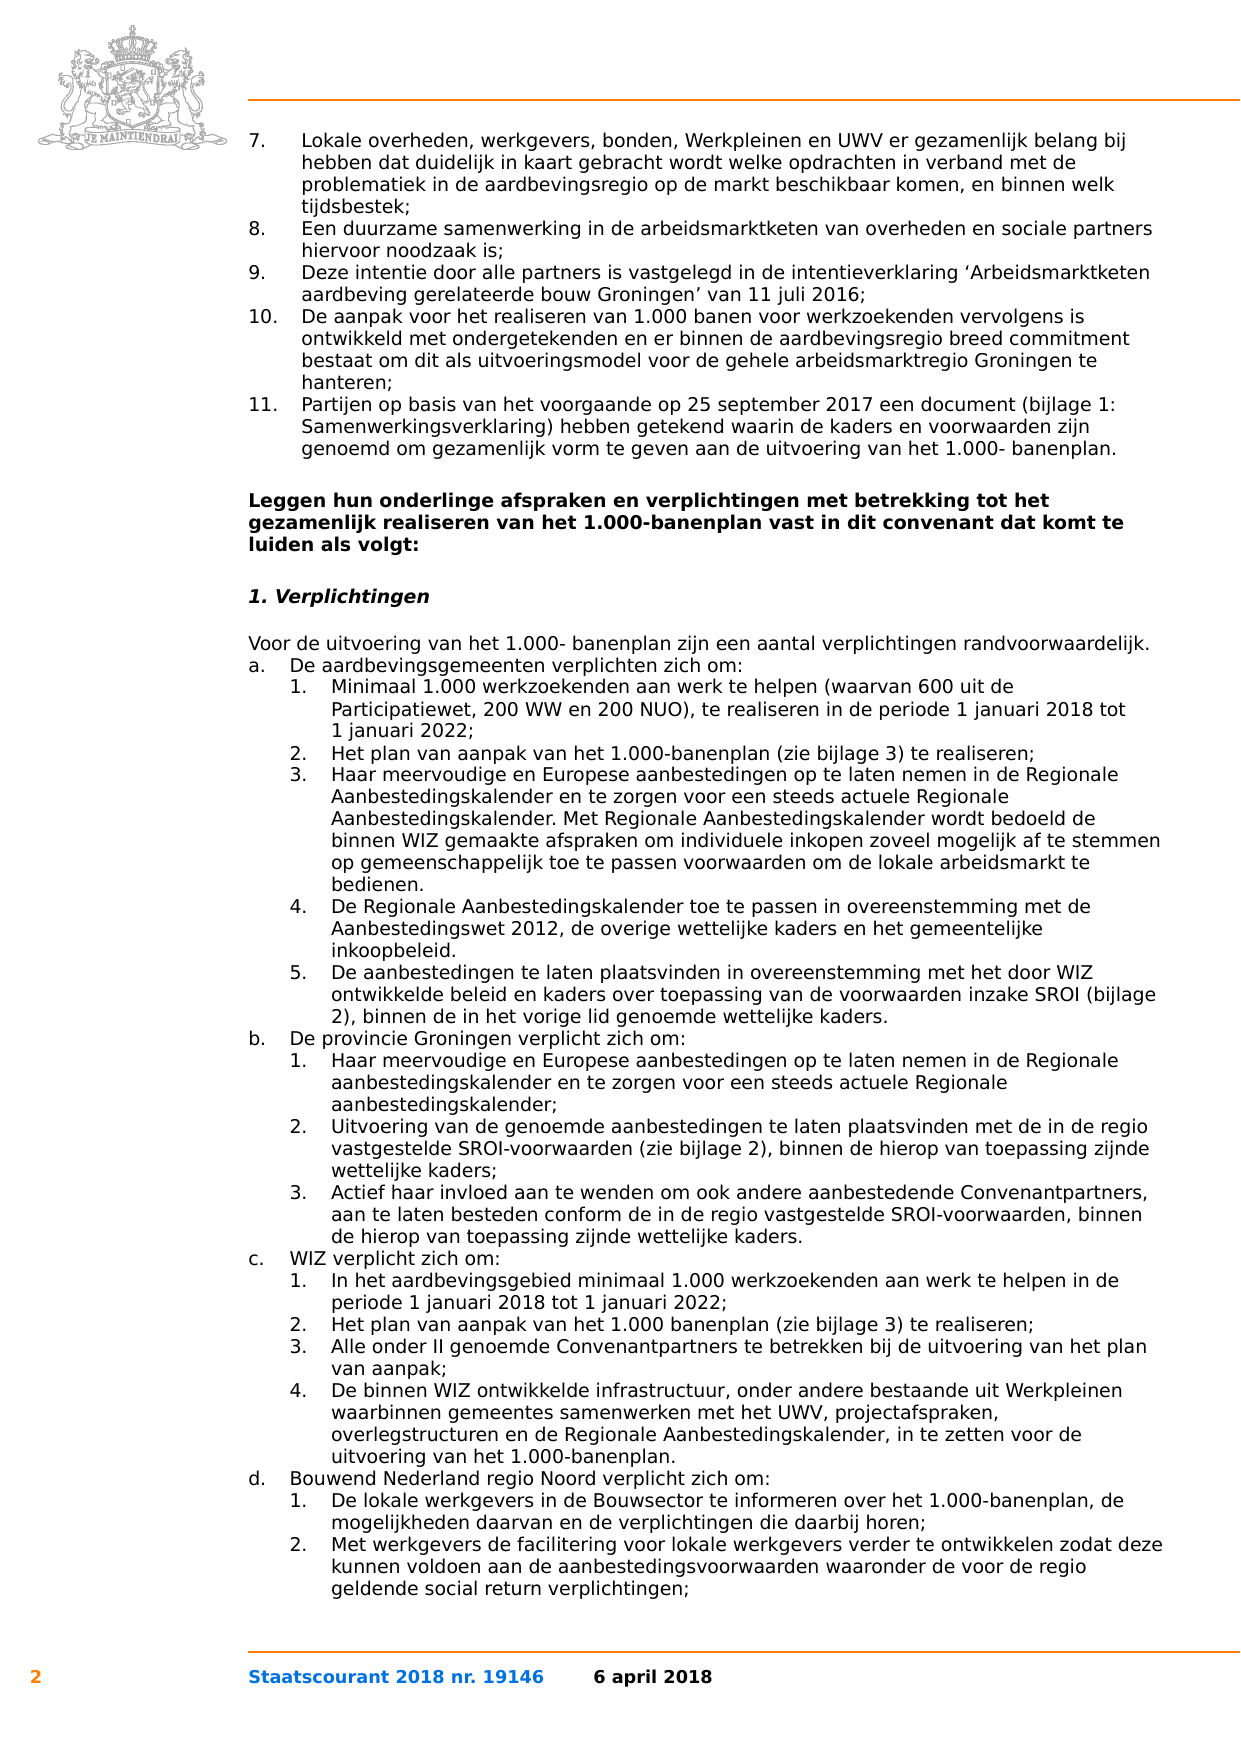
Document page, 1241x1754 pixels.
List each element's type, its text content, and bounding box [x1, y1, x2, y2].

text 3. Alle onder II genoemde Convenantpartners te betrekken bij de uitvoering van het plan van aanpak; [289, 1336, 1163, 1380]
text 4. De binnen WIZ ontwikkelde infrastructuur, onder andere bestaande uit Werkpleinen waarbinnen gemeentes samenwerken met het UWV, projectafspraken, overlegstructuren en de Regionale Aanbestedingskalender, in te zetten voor de uitvoering van het 1.000-banenplan. [289, 1380, 1163, 1468]
text 1. Haar meervoudige en Europese aanbestedingen op te laten nemen in de Regionale aanbestedingskalender en te zorgen voor een steeds actuele Regionale aanbestedingskalender; [289, 1050, 1163, 1116]
text a. De aardbevingsgemeenten verplichten zich om: [248, 654, 1163, 676]
subtitle 1. Verplichtingen [248, 586, 1163, 607]
text 3. Actief haar invloed aan te wenden om ook andere aanbestedende Convenantpartners, aan te laten besteden conform de in de regio vastgestelde SROI-voorwaarden, binnen de hierop van toepassing zijnde wettelijke kaders. [289, 1182, 1163, 1248]
text 3. Haar meervoudige en Europese aanbestedingen op te laten nemen in de Regionale Aanbestedingskalender en te zorgen voor een steeds actuele Regionale Aanbestedingskalender. Met Regionale Aanbestedingskalender wordt bedoeld de binnen WIZ gemaakte afspraken om individuele inkopen zoveel mogelijk af te stemmen op gemeenschappelijk toe te passen voorwaarden om de lokale arbeidsmarkt te bedienen. [289, 764, 1163, 896]
text c. WIZ verplicht zich om: [248, 1248, 1163, 1270]
text 2. Uitvoering van de genoemde aanbestedingen te laten plaatsvinden met de in de regio vastgestelde SROI-voorwaarden (zie bijlage 2), binnen de hierop van toepassing zijnde wettelijke kaders; [289, 1116, 1163, 1182]
text 1. Minimaal 1.000 werkzoekenden aan werk te helpen (waarvan 600 uit de Participatiewet, 200 WW en 200 NUO), te realiseren in de periode 1 januari 2018 tot 1 januari 2022; [289, 676, 1163, 742]
subtitle Leggen hun onderlinge afspraken en verplichtingen met betrekking tot het gezamenlijk realiseren van het 1.000-banenplan vast in dit convenant dat komt te luiden als volgt: [248, 489, 1163, 556]
text Voor de uitvoering van het 1.000- banenplan zijn een aantal verplichtingen randvoorwaardelijk. [248, 632, 1163, 654]
text 7. Lokale overheden, werkgevers, bonden, Werkpleinen en UWV er gezamenlijk belang bij hebben dat duidelijk in kaart gebracht wordt welke opdrachten in verband met de problematiek in de aardbevingsregio op de markt beschikbaar komen, en binnen welk tijdsbestek; [248, 130, 1163, 218]
text 2. Het plan van aanpak van het 1.000 banenplan (zie bijlage 3) te realiseren; [289, 1314, 1163, 1336]
text 2. Het plan van aanpak van het 1.000-banenplan (zie bijlage 3) te realiseren; [289, 742, 1163, 764]
text 10. De aanpak voor het realiseren van 1.000 banen voor werkzoekenden vervolgens is ontwikkeld met ondergetekenden en er binnen de aardbevingsregio breed commitment bestaat om dit als uitvoeringsmodel voor de gehele arbeidsmarktregio Groningen te hanteren; [248, 306, 1163, 394]
text 9. Deze intentie door alle partners is vastgelegd in de intentieverklaring ‘Arbeidsmarktketen aardbeving gerelateerde bouw Groningen’ van 11 juli 2016; [248, 262, 1163, 306]
text 1. In het aardbevingsgebied minimaal 1.000 werkzoekenden aan werk te helpen in de periode 1 januari 2018 tot 1 januari 2022; [289, 1270, 1163, 1314]
text b. De provincie Groningen verplicht zich om: [248, 1028, 1163, 1050]
text 8. Een duurzame samenwerking in de arbeidsmarktketen van overheden en sociale partners hiervoor noodzaak is; [248, 218, 1163, 262]
text 11. Partijen op basis van het voorgaande op 25 september 2017 een document (bijlage 1: Samenwerkingsverklaring) hebben getekend waarin de kaders en voorwaarden zijn genoemd om gezamenlijk vorm te geven aan de uitvoering van het 1.000- banenplan. [248, 394, 1163, 459]
text 2. Met werkgevers de facilitering voor lokale werkgevers verder te ontwikkelen zodat deze kunnen voldoen aan de aanbestedingsvoorwaarden waaronder de voor de regio geldende social return verplichtingen; [289, 1534, 1163, 1599]
text 5. De aanbestedingen te laten plaatsvinden in overeenstemming met het door WIZ ontwikkelde beleid en kaders over toepassing van de voorwaarden inzake SROI (bijlage 2), binnen de in het vorige lid genoemde wettelijke kaders. [289, 962, 1163, 1028]
text 1. De lokale werkgevers in de Bouwsector te informeren over het 1.000-banenplan, de mogelijkheden daarvan en de verplichtingen die daarbij horen; [289, 1490, 1163, 1534]
text d. Bouwend Nederland regio Noord verplicht zich om: [248, 1468, 1163, 1490]
text 4. De Regionale Aanbestedingskalender toe te passen in overeenstemming met de Aanbestedingswet 2012, de overige wettelijke kaders en het gemeentelijke inkoopbeleid. [289, 896, 1163, 962]
picture [38, 25, 227, 150]
